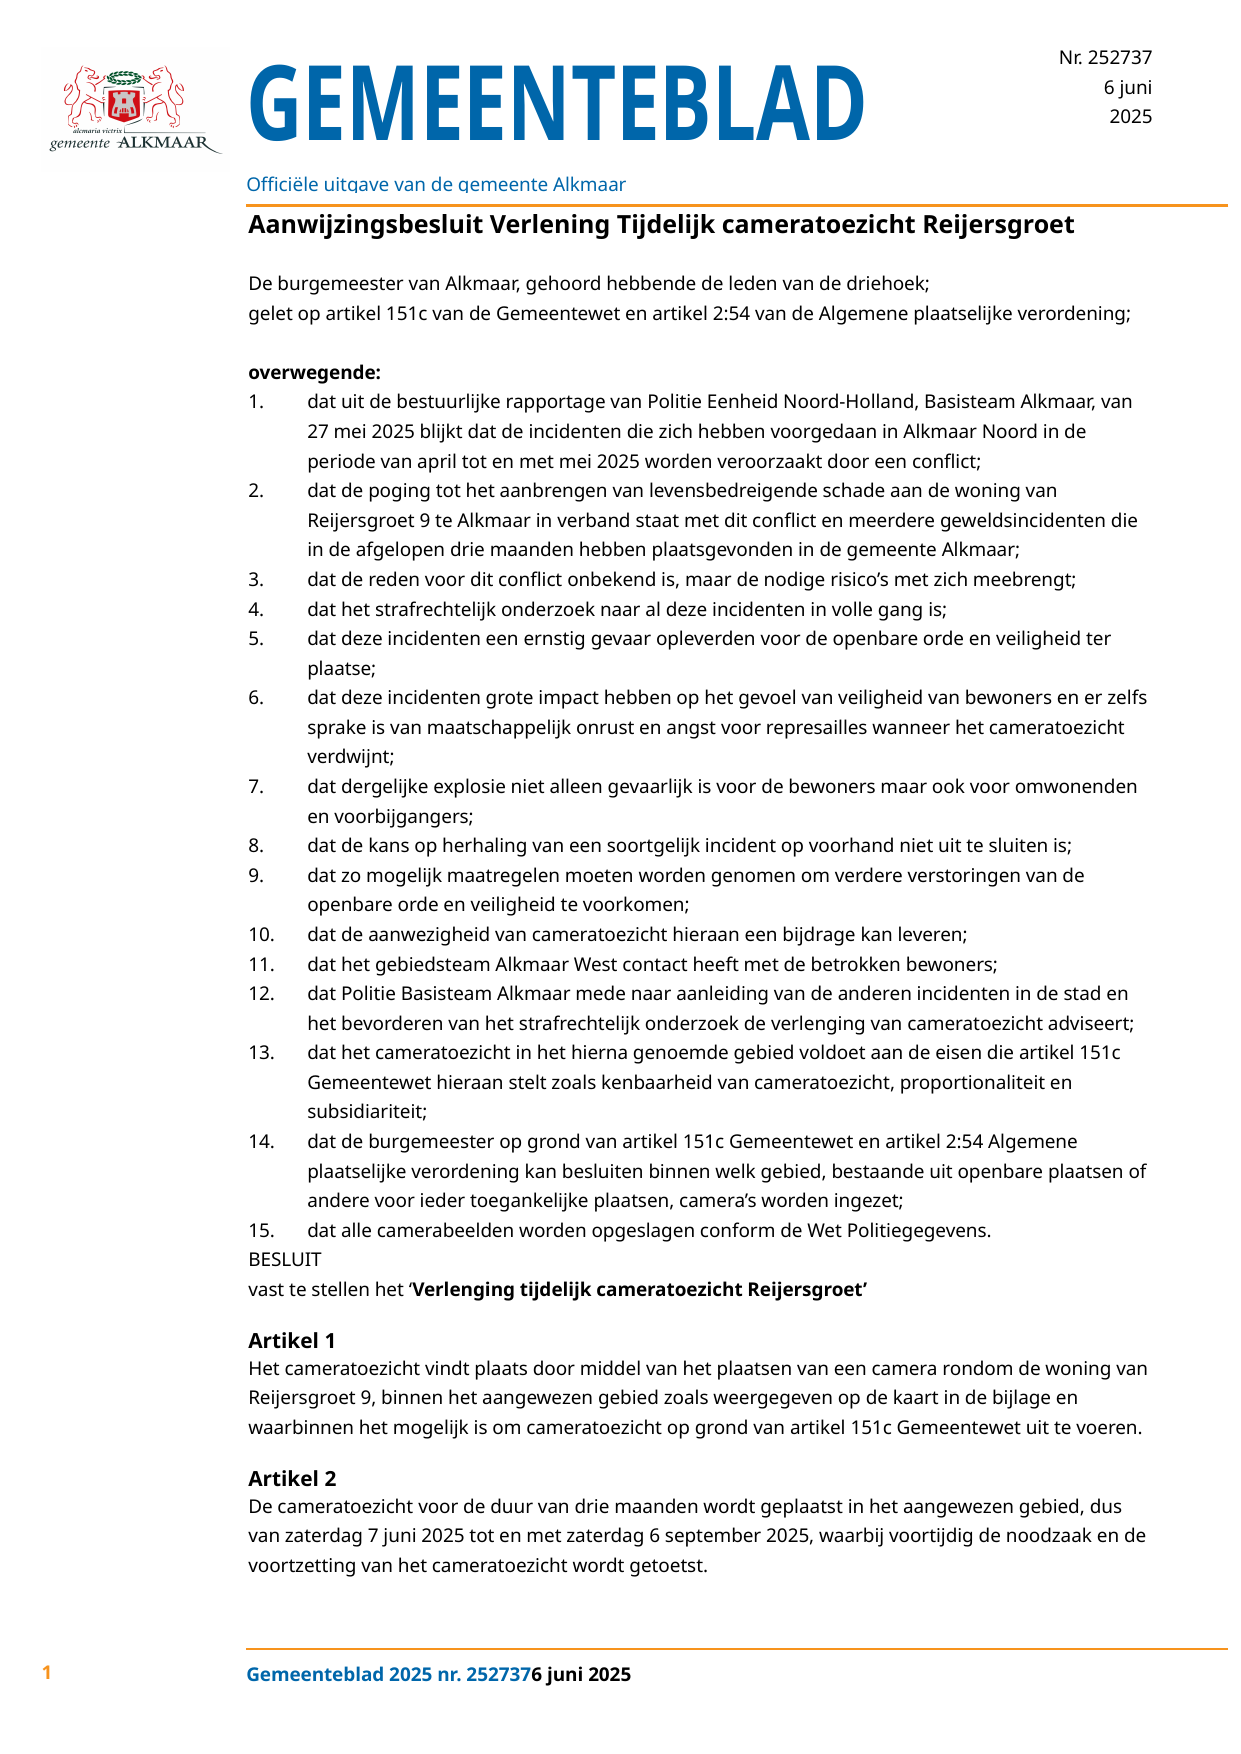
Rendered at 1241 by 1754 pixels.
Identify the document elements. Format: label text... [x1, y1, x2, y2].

text Aanwijzingsbesluit Verlening Tijdelijk cameratoezicht Reijersgroet [248, 207, 1152, 241]
text Artikel 2 [248, 1464, 1152, 1493]
list dat het cameratoezicht in het hierna genoemde gebied voldoet aan de eisen die artikel 151c Gemeentewet hieraan stelt zoals kenbaarheid van cameratoezicht, proportionaliteit en subsidiariteit; [248, 1039, 1152, 1124]
list dat Politie Basisteam Alkmaar mede naar aanleiding van de anderen incidenten in de stad en het bevorderen van het strafrechtelijk onderzoek de verlenging van cameratoezicht adviseert; [248, 980, 1152, 1036]
list dat uit de bestuurlijke rapportage van Politie Eenheid Noord-Holland, Basisteam Alkmaar, van 27 mei 2025 blijkt dat de incidenten die zich hebben voorgedaan in Alkmaar Noord in de periode van april tot en met mei 2025 worden veroorzaakt door een conflict; [248, 389, 1152, 473]
list dat de reden voor dit conflict onbekend is, maar de nodige risico’s met zich meebrengt; [248, 566, 1152, 592]
list dat zo mogelijk maatregelen moeten worden genomen om verdere verstoringen van de openbare orde en veiligheid te voorkomen; [248, 862, 1152, 917]
list dat het gebiedsteam Alkmaar West contact heeft met de betrokken bewoners; [248, 951, 1152, 976]
list dat de kans op herhaling van een soortgelijk incident op voorhand niet uit te sluiten is; [248, 832, 1152, 858]
list dat dergelijke explosie niet alleen gevaarlijk is voor de bewoners maar ook voor omwonenden en voorbijgangers; [248, 773, 1152, 828]
text Artikel 1 [248, 1327, 1152, 1355]
list dat het strafrechtelijk onderzoek naar al deze incidenten in volle gang is; [248, 596, 1152, 621]
text Het cameratoezicht vindt plaats door middel van het plaatsen van een camera rondom de woning van Reijersgroet 9, binnen het aangewezen gebied zoals weergegeven op de kaart in de bijlage en waarbinnen het mogelijk is om cameratoezicht op grond van artikel 151c Gemeentewet uit te voeren. [248, 1355, 1152, 1440]
list dat de poging tot het aanbrengen van levensbedreigende schade aan de woning van Reijersgroet 9 te Alkmaar in verband staat met dit conflict en meerdere geweldsincidenten die in de afgelopen drie maanden hebben plaatsgevonden in de gemeente Alkmaar; [248, 477, 1152, 562]
picture [41, 47, 231, 172]
text De burgemeester van Alkmaar, gehoord hebbende de leden van de driehoek; [248, 270, 1152, 296]
text vast te stellen het ‘Verlenging tijdelijk cameratoezicht Reijersgroet’ [248, 1276, 1152, 1302]
list dat deze incidenten een ernstig gevaar opleverden voor de openbare orde en veiligheid ter plaatse; [248, 625, 1152, 681]
list dat alle camerabeelden worden opgeslagen conform de Wet Politiegegevens. [248, 1217, 1152, 1243]
text overwegende: [248, 359, 1152, 385]
text De cameratoezicht voor de duur van drie maanden wordt geplaatst in het aangewezen gebied, dus van zaterdag 7 juni 2025 tot en met zaterdag 6 september 2025, waarbij voortijdig de noodzaak en de voortzetting van het cameratoezicht wordt getoetst. [248, 1493, 1152, 1578]
list dat de aanwezigheid van cameratoezicht hieraan een bijdrage kan leveren; [248, 921, 1152, 947]
list dat de burgemeester op grond van artikel 151c Gemeentewet en artikel 2:54 Algemene plaatselijke verordening kan besluiten binnen welk gebied, bestaande uit openbare plaatsen of andere voor ieder toegankelijke plaatsen, camera’s worden ingezet; [248, 1128, 1152, 1213]
text BESLUIT [248, 1247, 1152, 1272]
text gelet op artikel 151c van de Gemeentewet en artikel 2:54 van de Algemene plaatselijke verordening; [248, 300, 1152, 326]
list dat deze incidenten grote impact hebben op het gevoel van veiligheid van bewoners en er zelfs sprake is van maatschappelijk onrust en angst voor represailles wanneer het cameratoezicht verdwijnt; [248, 684, 1152, 769]
